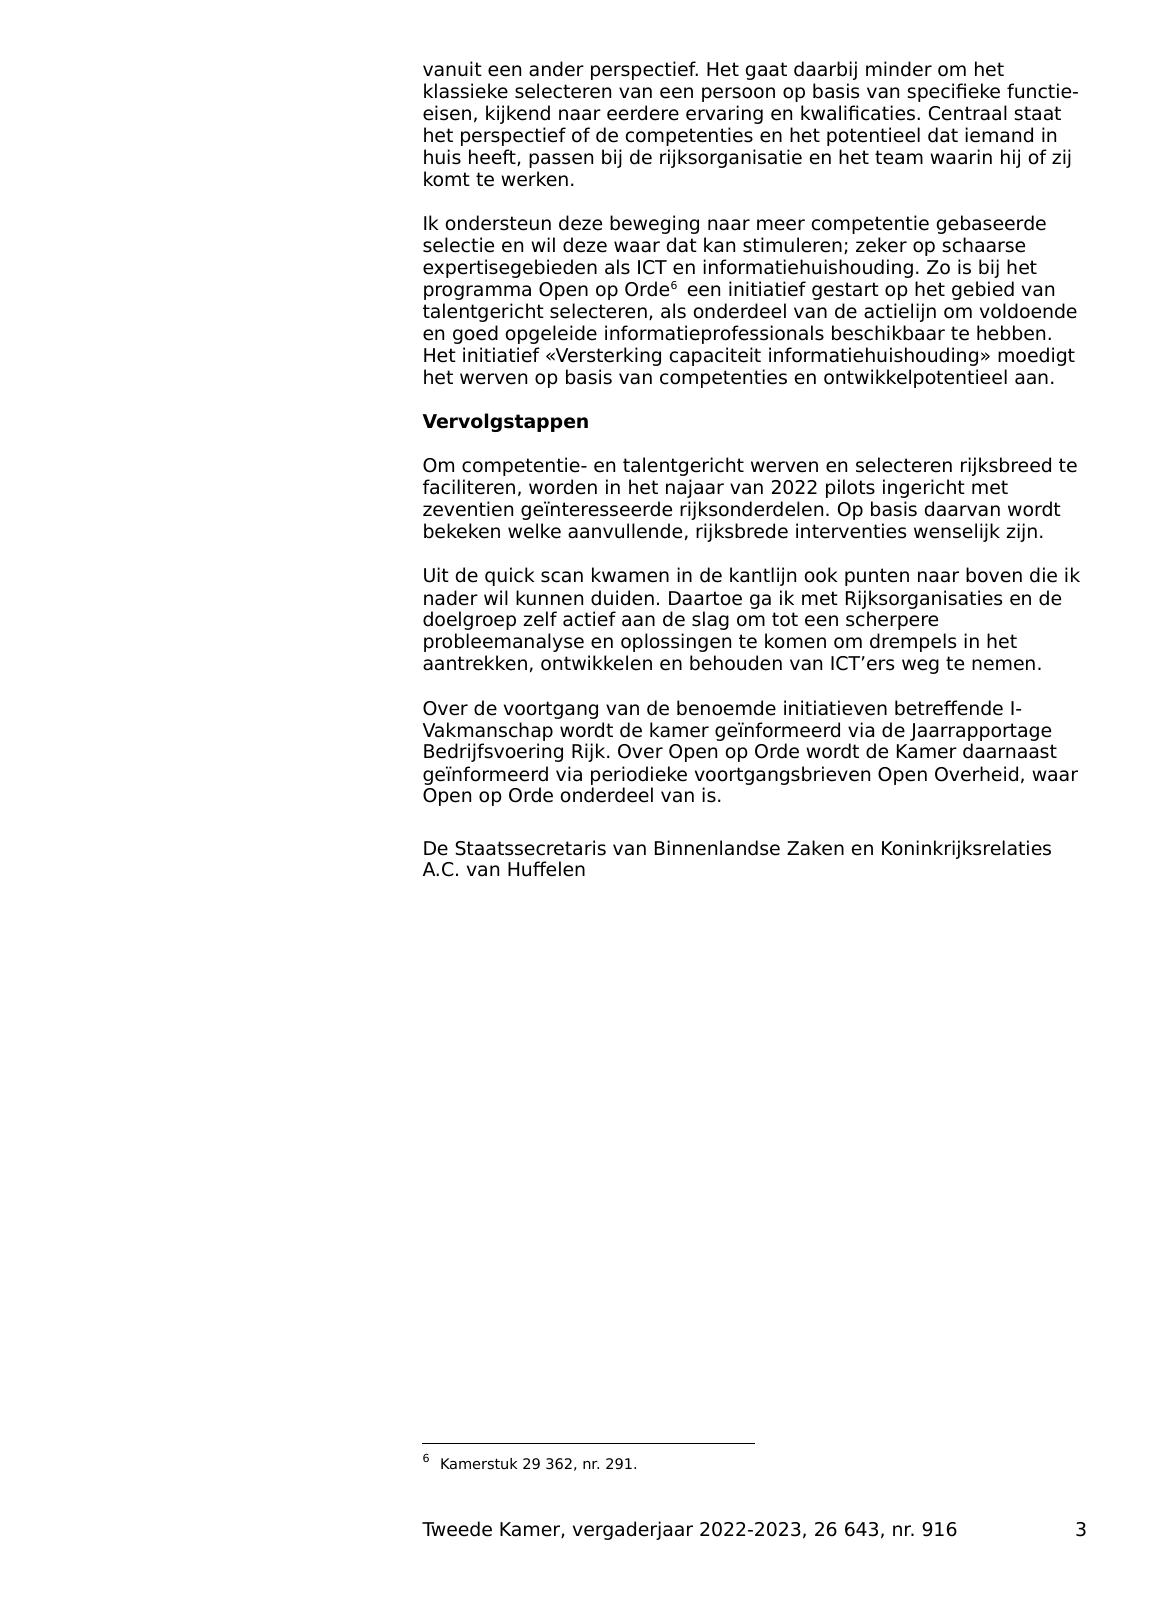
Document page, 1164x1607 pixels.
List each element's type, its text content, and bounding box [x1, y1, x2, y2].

text De Staatssecretaris van Binnenlandse Zaken en Koninkrijksrelaties A.C. van Huffelen [422, 837, 1087, 881]
text Ik ondersteun deze beweging naar meer competentie gebaseerde selectie en wil deze waar dat kan stimuleren; zeker op schaarse expertisegebieden als ICT en informatiehuishouding. Zo is bij het programma Open op Orde een initiatief gestart op het gebied van talentgericht selecteren, als onderdeel van de actielijn om voldoende en goed opgeleide informatieprofessionals beschikbaar te hebben. Het initiatief «Versterking capaciteit informatiehuishouding» moedigt het werven op basis van competenties en ontwikkelpotentieel aan. [422, 213, 1087, 389]
text Om competentie- en talentgericht werven en selecteren rijksbreed te faciliteren, worden in het najaar van 2022 pilots ingericht met zeventien geïnteresseerde rijksonderdelen. Op basis daarvan wordt bekeken welke aanvullende, rijksbrede interventies wenselijk zijn. [422, 455, 1087, 543]
text vanuit een ander perspectief. Het gaat daarbij minder om het klassieke selecteren van een persoon op basis van specifieke functie-eisen, kijkend naar eerdere ervaring en kwalificaties. Centraal staat het perspectief of de competenties en het potentieel dat iemand in huis heeft, passen bij de rijksorganisatie en het team waarin hij of zij komt te werken. [422, 59, 1087, 191]
text Kamerstuk 29 362, nr. 291. [422, 1452, 1087, 1474]
subtitle Vervolgstappen [422, 411, 1087, 433]
text Over de voortgang van de benoemde initiatieven betreffende I-Vakmanschap wordt de kamer geïnformeerd via de Jaarrapportage Bedrijfsvoering Rijk. Over Open op Orde wordt de Kamer daarnaast geïnformeerd via periodieke voortgangsbrieven Open Overheid, waar Open op Orde onderdeel van is. [422, 697, 1087, 807]
text Uit de quick scan kwamen in de kantlijn ook punten naar boven die ik nader wil kunnen duiden. Daartoe ga ik met Rijksorganisaties en de doelgroep zelf actief aan de slag om tot een scherpere probleemanalyse en oplossingen te komen om drempels in het aantrekken, ontwikkelen en behouden van ICT’ers weg te nemen. [422, 565, 1087, 675]
